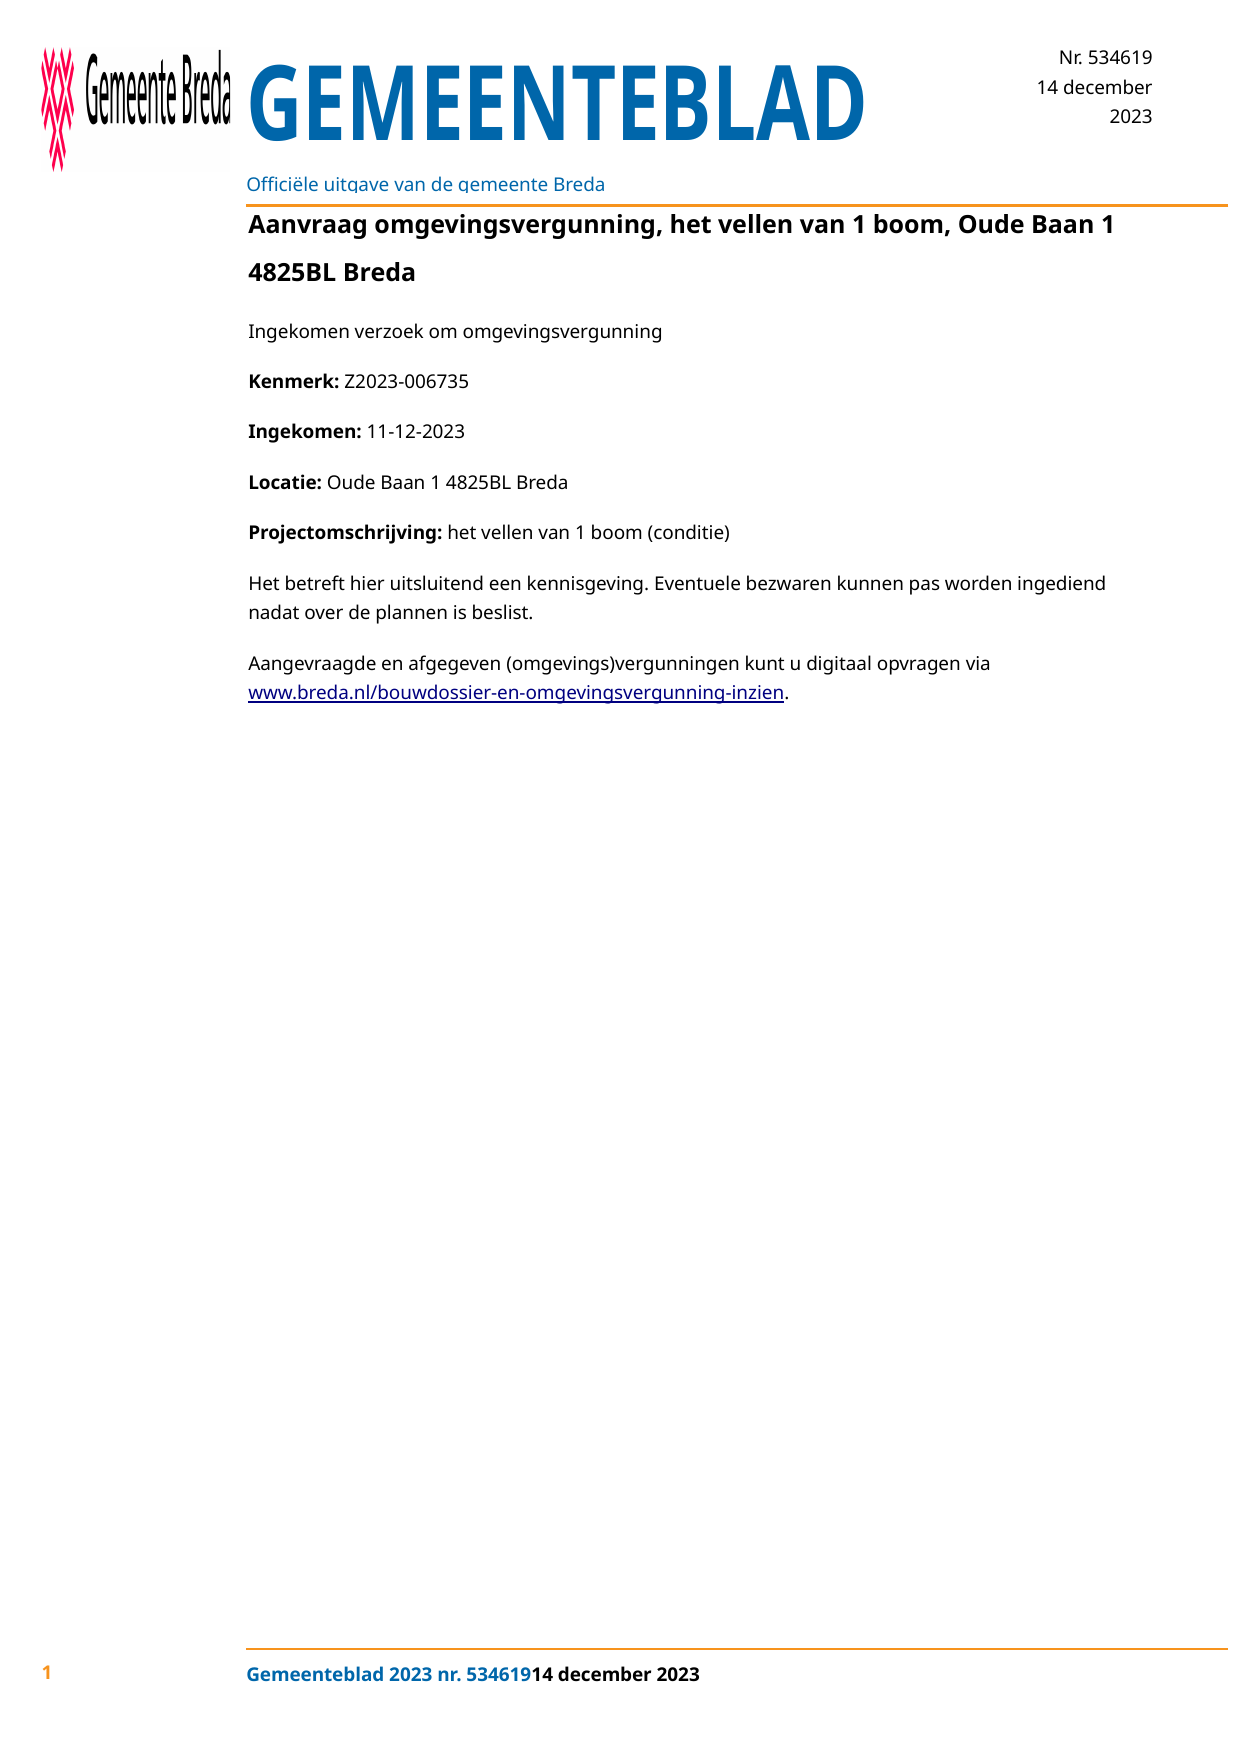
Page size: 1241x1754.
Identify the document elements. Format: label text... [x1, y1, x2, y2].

picture [41, 47, 231, 172]
text Ingekomen verzoek om omgevingsvergunning [248, 318, 1152, 344]
text Projectomschrijving: het vellen van 1 boom (conditie) [248, 519, 1152, 545]
text Aanvraag omgevingsvergunning, het vellen van 1 boom, Oude Baan 1 4825BL Breda [248, 207, 1152, 288]
text Ingekomen: 11-12-2023 [248, 419, 1152, 444]
text Het betreft hier uitsluitend een kennisgeving. Eventuele bezwaren kunnen pas worden ingediend nadat over de plannen is beslist. [248, 570, 1152, 625]
text Kenmerk: Z2023-006735 [248, 368, 1152, 394]
text Locatie: Oude Baan 1 4825BL Breda [248, 469, 1152, 495]
text Aangevraagde en afgegeven (omgevings)vergunningen kunt u digitaal opvragen via www.breda.nl/bouwdossier-en-omgevingsvergunning-inzien. [248, 650, 1152, 705]
